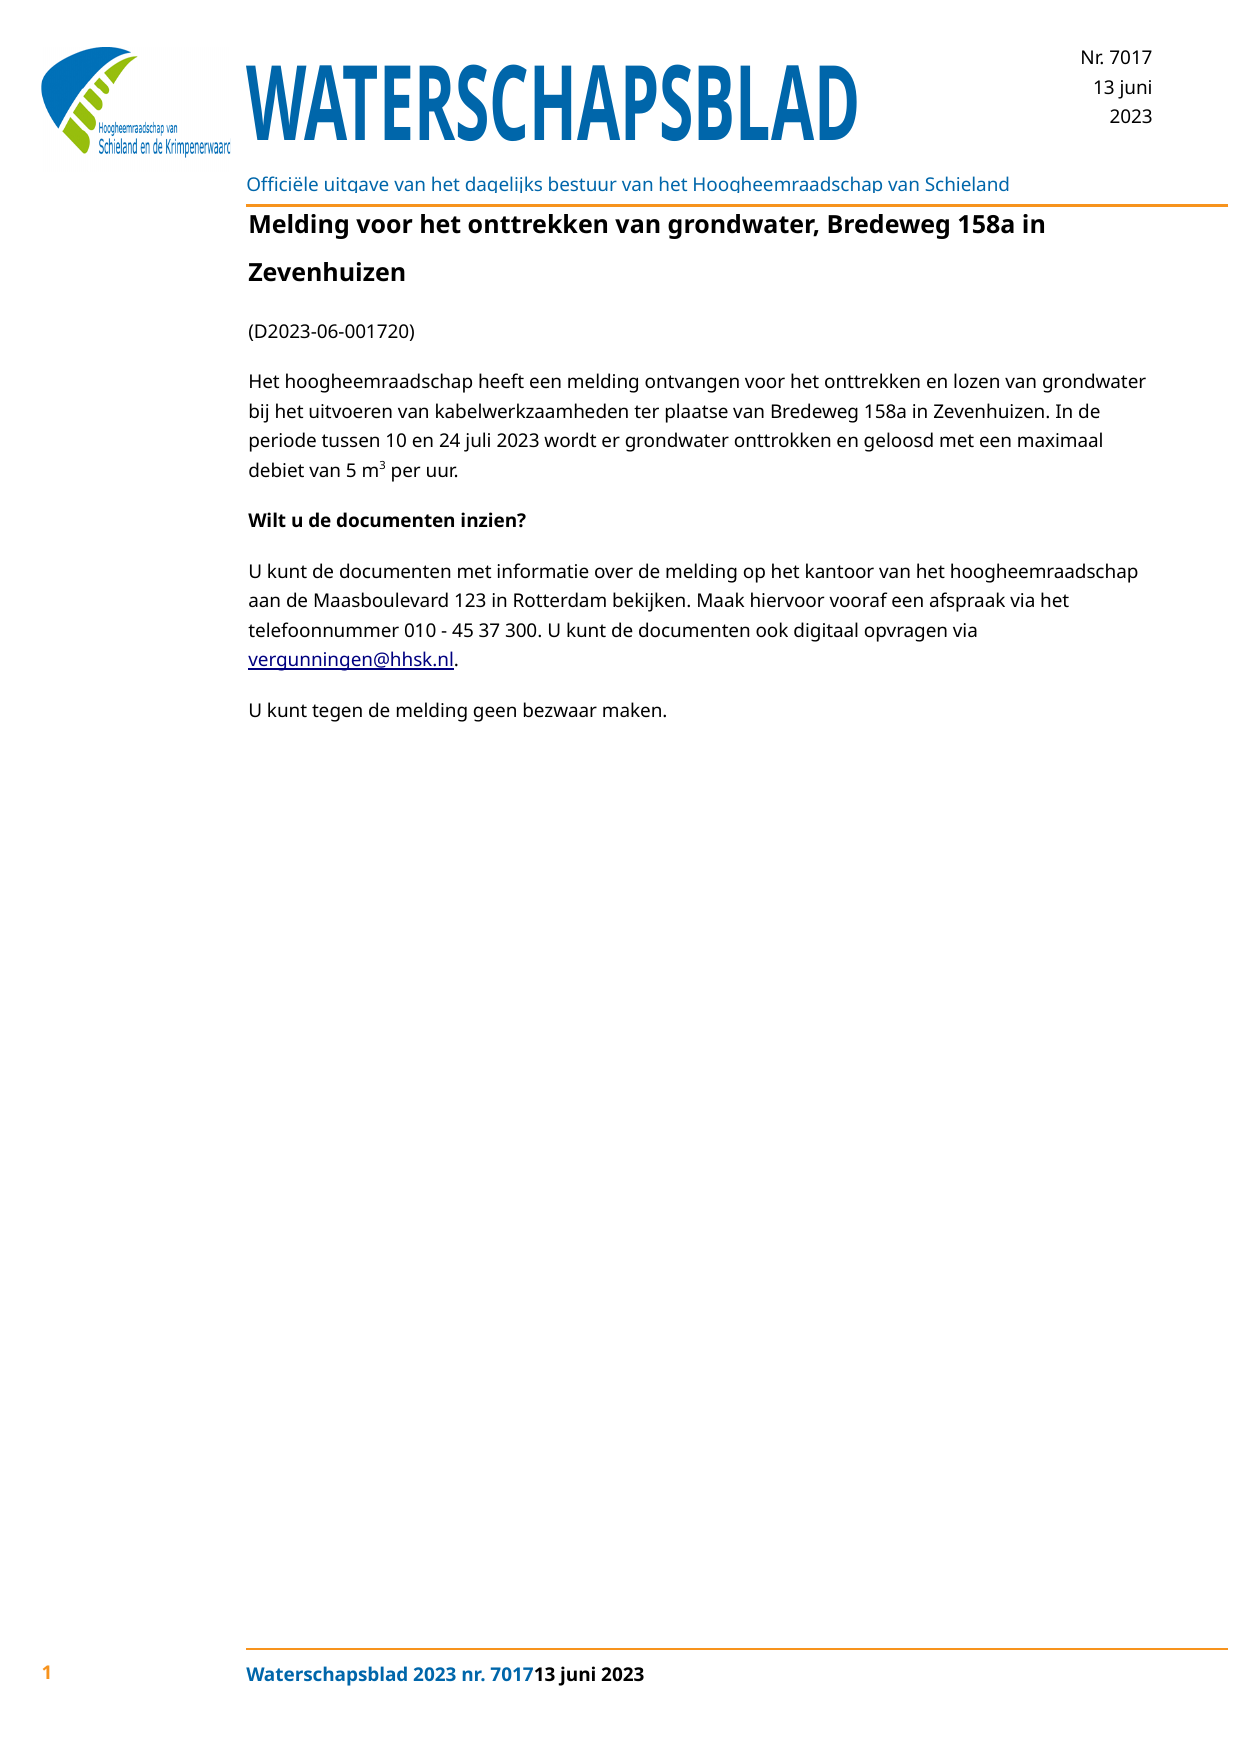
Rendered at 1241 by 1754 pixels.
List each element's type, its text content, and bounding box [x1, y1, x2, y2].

text Het hoogheemraadschap heeft een melding ontvangen voor het onttrekken en lozen van grondwater bij het uitvoeren van kabelwerkzaamheden ter plaatse van Bredeweg 158a in Zevenhuizen. In de periode tussen 10 en 24 juli 2023 wordt er grondwater onttrokken en geloosd met een maximaal debiet van 5 m3 per uur. [248, 368, 1152, 483]
text Wilt u de documenten inzien? [248, 507, 1152, 533]
picture [41, 47, 231, 172]
text U kunt de documenten met informatie over de melding op het kantoor van het hoogheemraadschap aan de Maasboulevard 123 in Rotterdam bekijken. Maak hiervoor vooraf een afspraak via het telefoonnummer 010 - 45 37 300. U kunt de documenten ook digitaal opvragen via vergunningen@hhsk.nl. [248, 558, 1152, 672]
text U kunt tegen de melding geen bezwaar maken. [248, 697, 1152, 723]
text (D2023-06-001720) [248, 318, 1152, 344]
text Melding voor het onttrekken van grondwater, Bredeweg 158a in Zevenhuizen [248, 207, 1152, 288]
